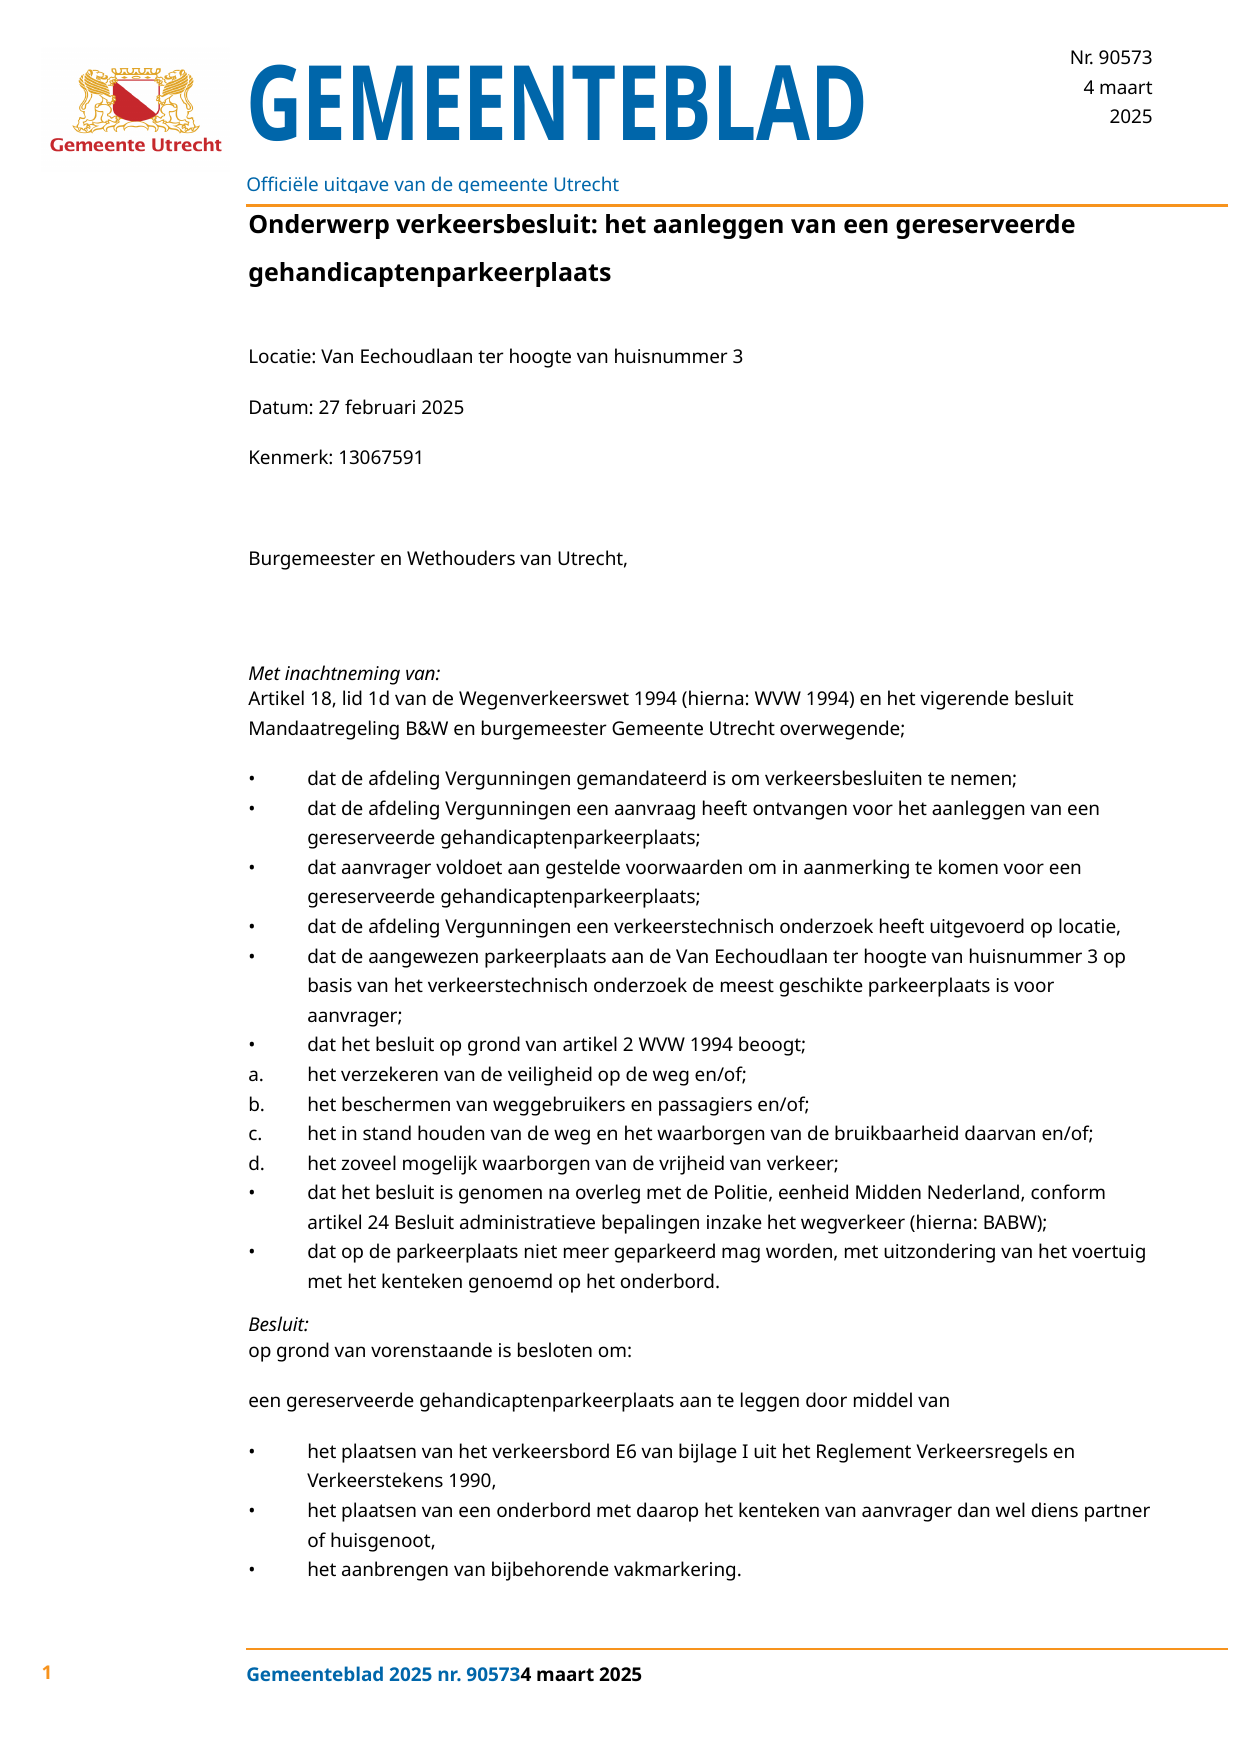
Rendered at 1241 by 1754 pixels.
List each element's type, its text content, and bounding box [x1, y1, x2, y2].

list dat de aangewezen parkeerplaats aan de Van Eechoudlaan ter hoogte van huisnummer 3 op basis van het verkeerstechnisch onderzoek de meest geschikte parkeerplaats is voor aanvrager; [248, 943, 1152, 1028]
list het in stand houden van de weg en het waarborgen van de bruikbaarheid daarvan en/of; [248, 1120, 1152, 1146]
list dat de afdeling Vergunningen een verkeerstechnisch onderzoek heeft uitgevoerd op locatie, [248, 913, 1152, 939]
list dat de afdeling Vergunningen gemandateerd is om verkeersbesluiten te nemen; [248, 765, 1152, 791]
text Besluit: [248, 1311, 1152, 1337]
list dat de afdeling Vergunningen een aanvraag heeft ontvangen voor het aanleggen van een gereserveerde gehandicaptenparkeerplaats; [248, 795, 1152, 850]
text Met inachtneming van: [248, 660, 1152, 685]
list het zoveel mogelijk waarborgen van de vrijheid van verkeer; [248, 1150, 1152, 1176]
list dat aanvrager voldoet aan gestelde voorwaarden om in aanmerking te komen voor een gereserveerde gehandicaptenparkeerplaats; [248, 854, 1152, 909]
list dat op de parkeerplaats niet meer geparkeerd mag worden, met uitzondering van het voertuig met het kenteken genoemd op het onderbord. [248, 1239, 1152, 1294]
text Datum: 27 februari 2025 [248, 394, 1152, 420]
list het beschermen van weggebruikers en passagiers en/of; [248, 1091, 1152, 1117]
list dat het besluit op grond van artikel 2 WVW 1994 beoogt; [248, 1032, 1152, 1057]
list het aanbrengen van bijbehorende vakmarkering. [248, 1556, 1152, 1582]
text Locatie: Van Eechoudlaan ter hoogte van huisnummer 3 [248, 344, 1152, 369]
list het verzekeren van de veiligheid op de weg en/of; [248, 1061, 1152, 1087]
list dat het besluit is genomen na overleg met de Politie, eenheid Midden Nederland, conform artikel 24 Besluit administratieve bepalingen inzake het wegverkeer (hierna: BABW); [248, 1179, 1152, 1235]
text Burgemeester en Wethouders van Utrecht, [248, 545, 1152, 571]
list het plaatsen van een onderbord met daarop het kenteken van aanvrager dan wel diens partner of huisgenoot, [248, 1497, 1152, 1552]
text Kenmerk: 13067591 [248, 444, 1152, 470]
text een gereserveerde gehandicaptenparkeerplaats aan te leggen door middel van [248, 1388, 1152, 1413]
text Artikel 18, lid 1d van de Wegenverkeerswet 1994 (hierna: WVW 1994) en het vigerende besluit Mandaatregeling B&W en burgemeester Gemeente Utrecht overwegende; [248, 685, 1152, 741]
picture [41, 47, 231, 172]
text op grond van vorenstaande is besloten om: [248, 1337, 1152, 1363]
list het plaatsen van het verkeersbord E6 van bijlage I uit het Reglement Verkeersregels en Verkeerstekens 1990, [248, 1438, 1152, 1493]
text Onderwerp verkeersbesluit: het aanleggen van een gereserveerde gehandicaptenparkeerplaats [248, 207, 1152, 288]
